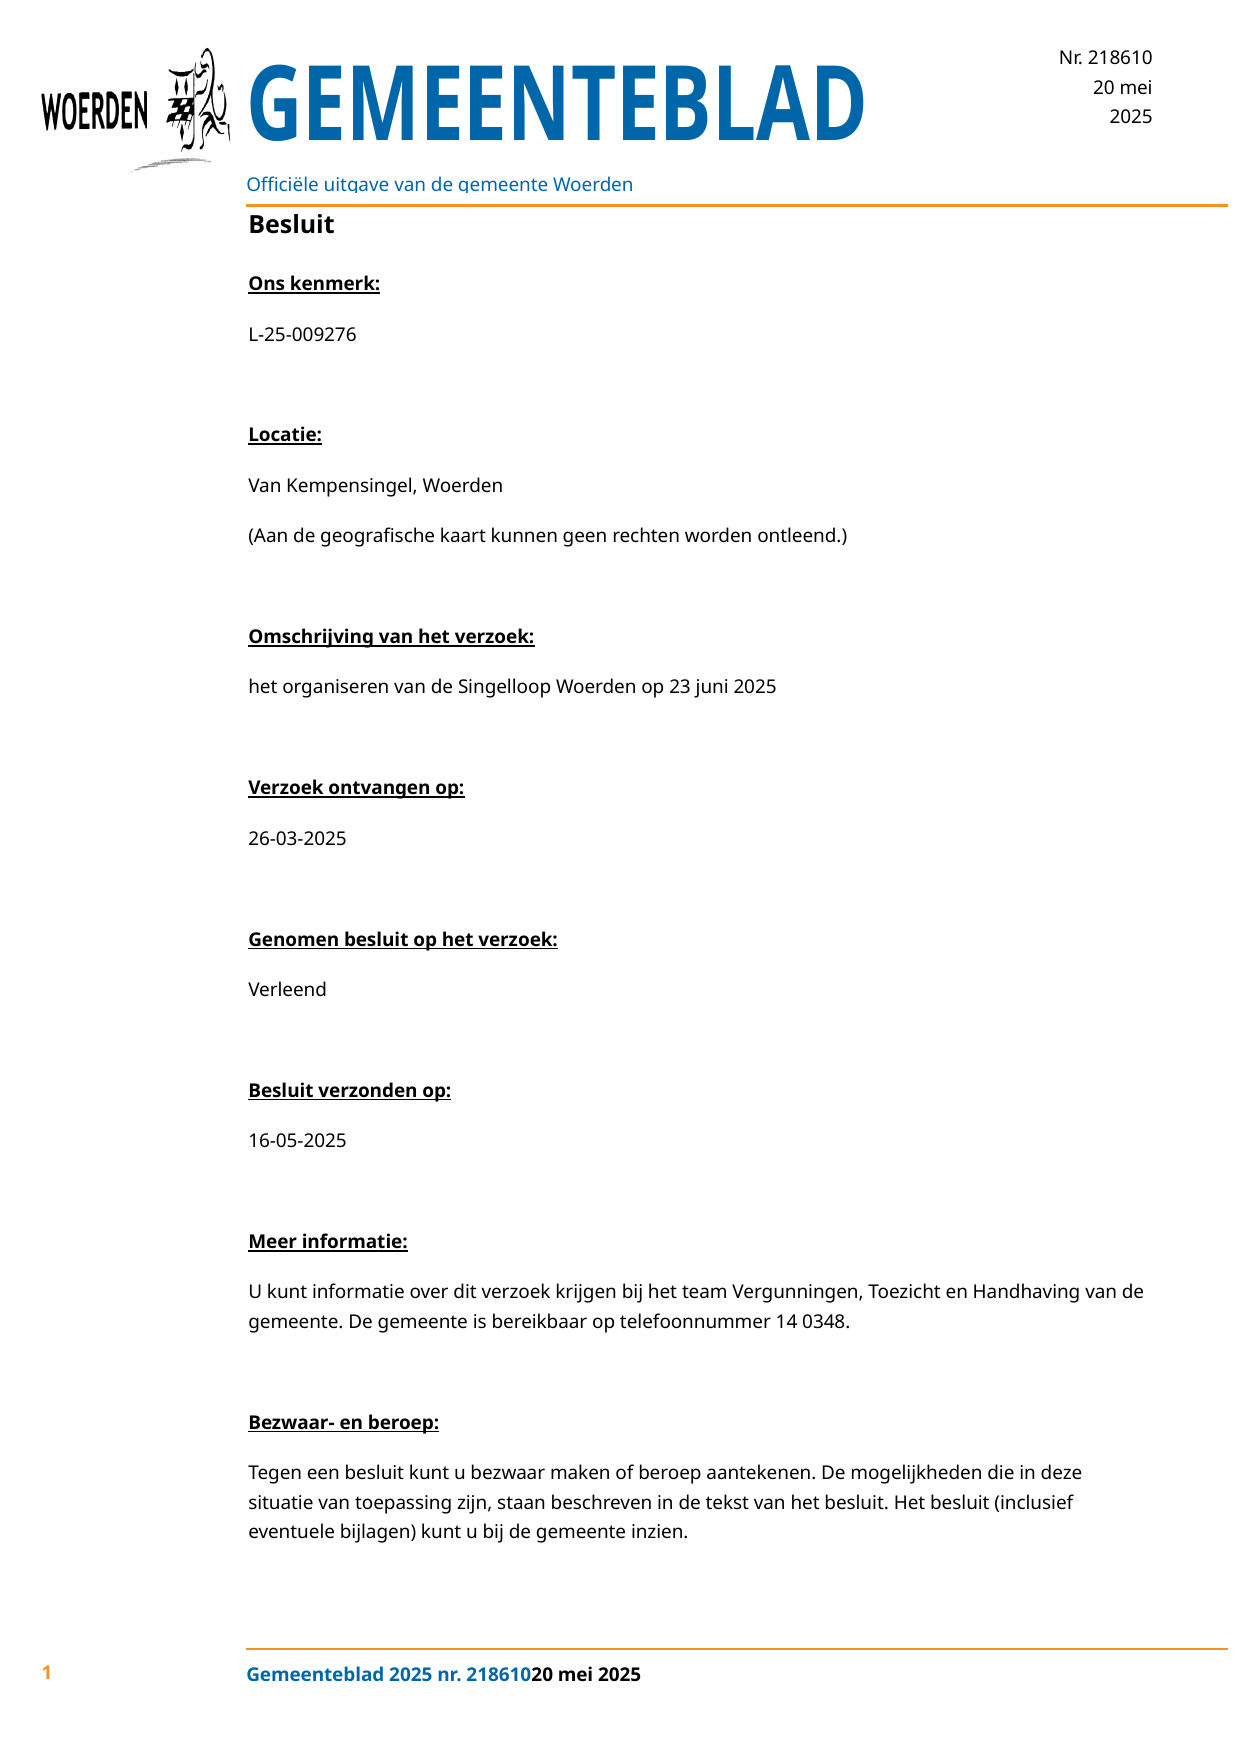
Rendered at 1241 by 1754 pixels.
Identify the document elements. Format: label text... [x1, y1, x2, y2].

text Ons kenmerk: [248, 270, 1152, 296]
text Besluit [248, 207, 1152, 241]
text Genomen besluit op het verzoek: [248, 926, 1152, 951]
text Bezwaar- en beroep: [248, 1409, 1152, 1435]
text Besluit verzonden op: [248, 1077, 1152, 1103]
text 16-05-2025 [248, 1127, 1152, 1153]
text L-25-009276 [248, 321, 1152, 346]
text Van Kempensingel, Woerden [248, 472, 1152, 498]
text Verzoek ontvangen op: [248, 774, 1152, 800]
text U kunt informatie over dit verzoek krijgen bij het team Vergunningen, Toezicht en Handhaving van de gemeente. De gemeente is bereikbaar op telefoonnummer 14 0348. [248, 1279, 1152, 1334]
text Verleend [248, 976, 1152, 1002]
text Locatie: [248, 422, 1152, 447]
text het organiseren van de Singelloop Woerden op 23 juni 2025 [248, 674, 1152, 699]
text 26-03-2025 [248, 825, 1152, 851]
picture [41, 47, 231, 172]
text Omschrijving van het verzoek: [248, 623, 1152, 649]
text Meer informatie: [248, 1228, 1152, 1254]
text Tegen een besluit kunt u bezwaar maken of beroep aantekenen. De mogelijkheden die in deze situatie van toepassing zijn, staan beschreven in de tekst van het besluit. Het besluit (inclusief eventuele bijlagen) kunt u bij de gemeente inzien. [248, 1459, 1152, 1544]
text (Aan de geografische kaart kunnen geen rechten worden ontleend.) [248, 522, 1152, 548]
